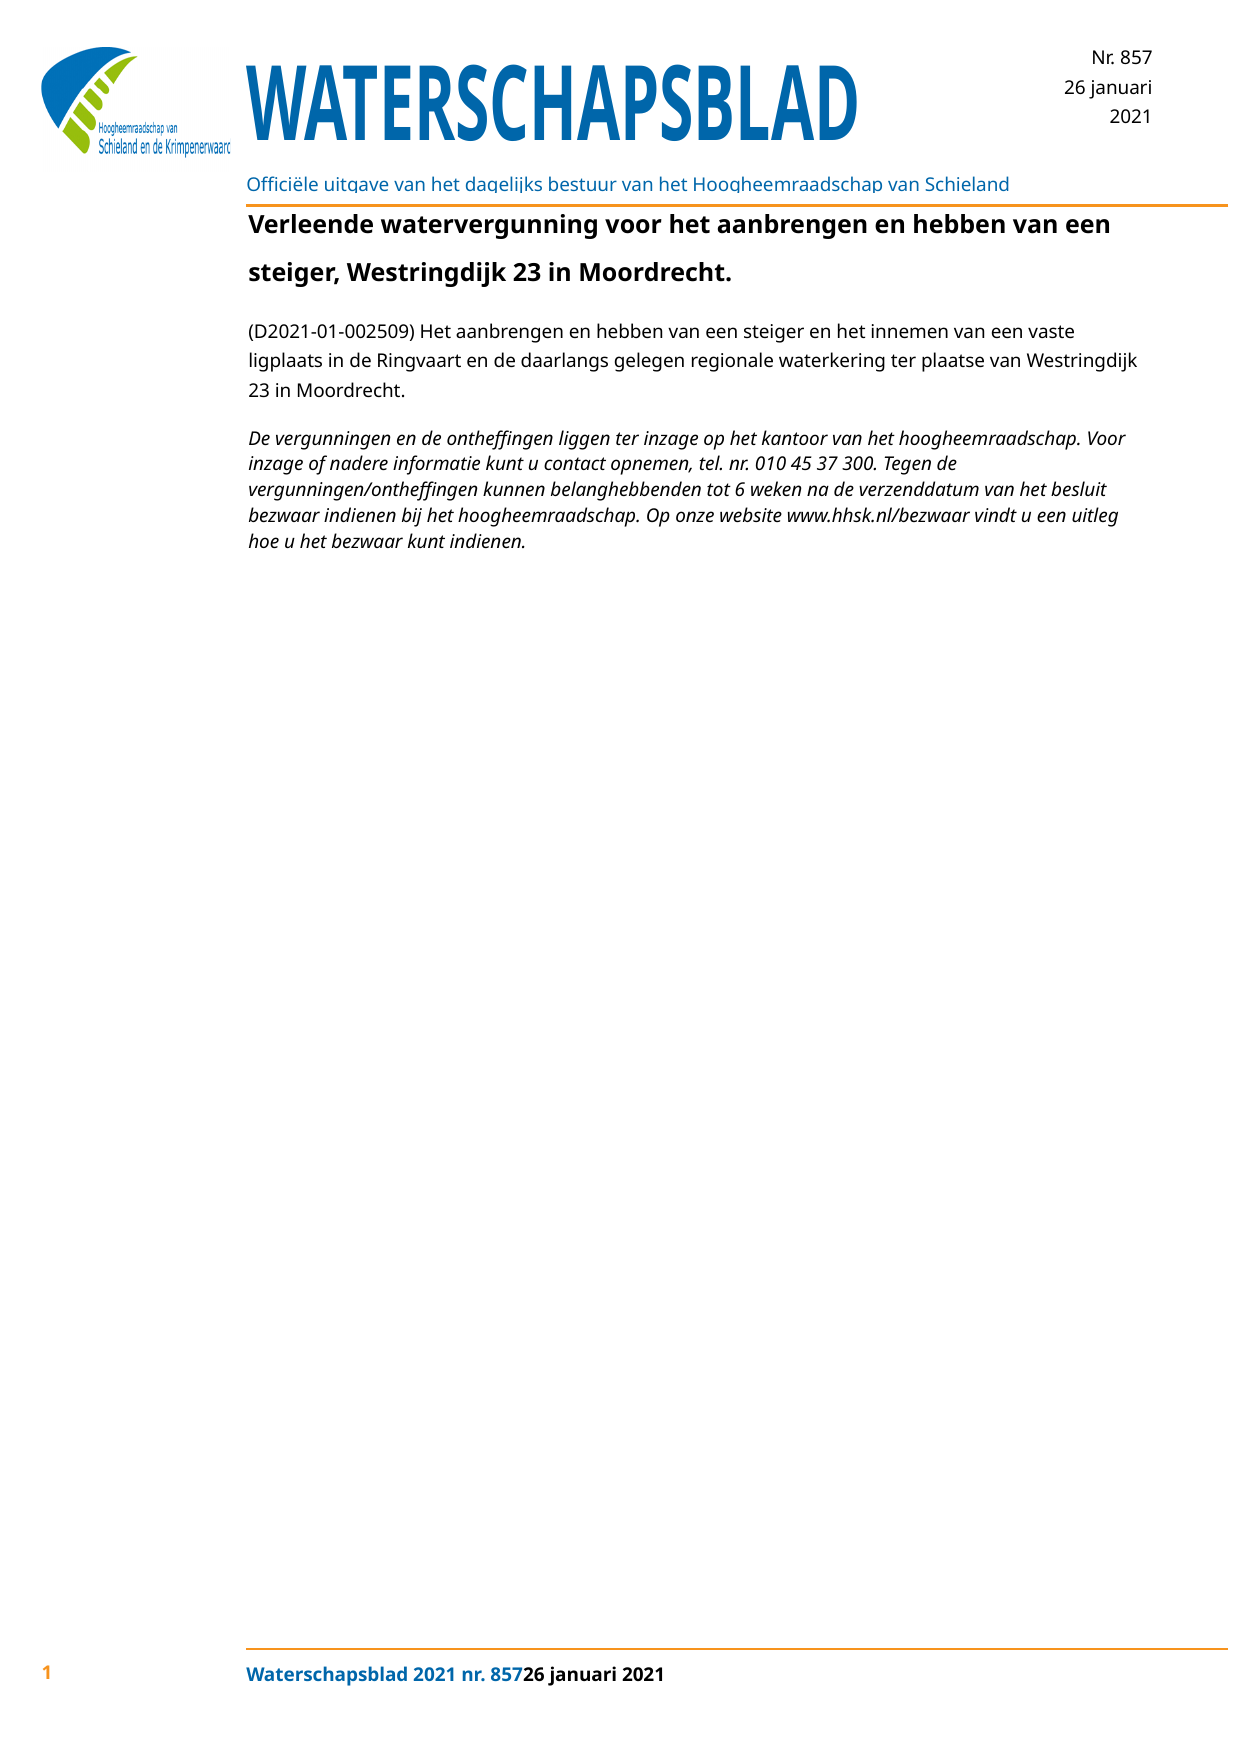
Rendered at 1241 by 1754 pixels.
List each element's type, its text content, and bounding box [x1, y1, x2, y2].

text De vergunningen en de ontheffingen liggen ter inzage op het kantoor van het hoogheemraadschap. Voor inzage of nadere informatie kunt u contact opnemen, tel. nr. 010 45 37 300. Tegen de vergunningen/ontheffingen kunnen belanghebbenden tot 6 weken na de verzenddatum van het besluit bezwaar indienen bij het hoogheemraadschap. Op onze website www.hhsk.nl/bezwaar vindt u een uitleg hoe u het bezwaar kunt indienen. [248, 425, 1152, 553]
picture [41, 47, 231, 172]
text Verleende watervergunning voor het aanbrengen en hebben van een steiger, Westringdijk 23 in Moordrecht. [248, 207, 1152, 288]
text (D2021-01-002509) Het aanbrengen en hebben van een steiger en het innemen van een vaste ligplaats in de Ringvaart en de daarlangs gelegen regionale waterkering ter plaatse van Westringdijk 23 in Moordrecht. [248, 318, 1152, 403]
